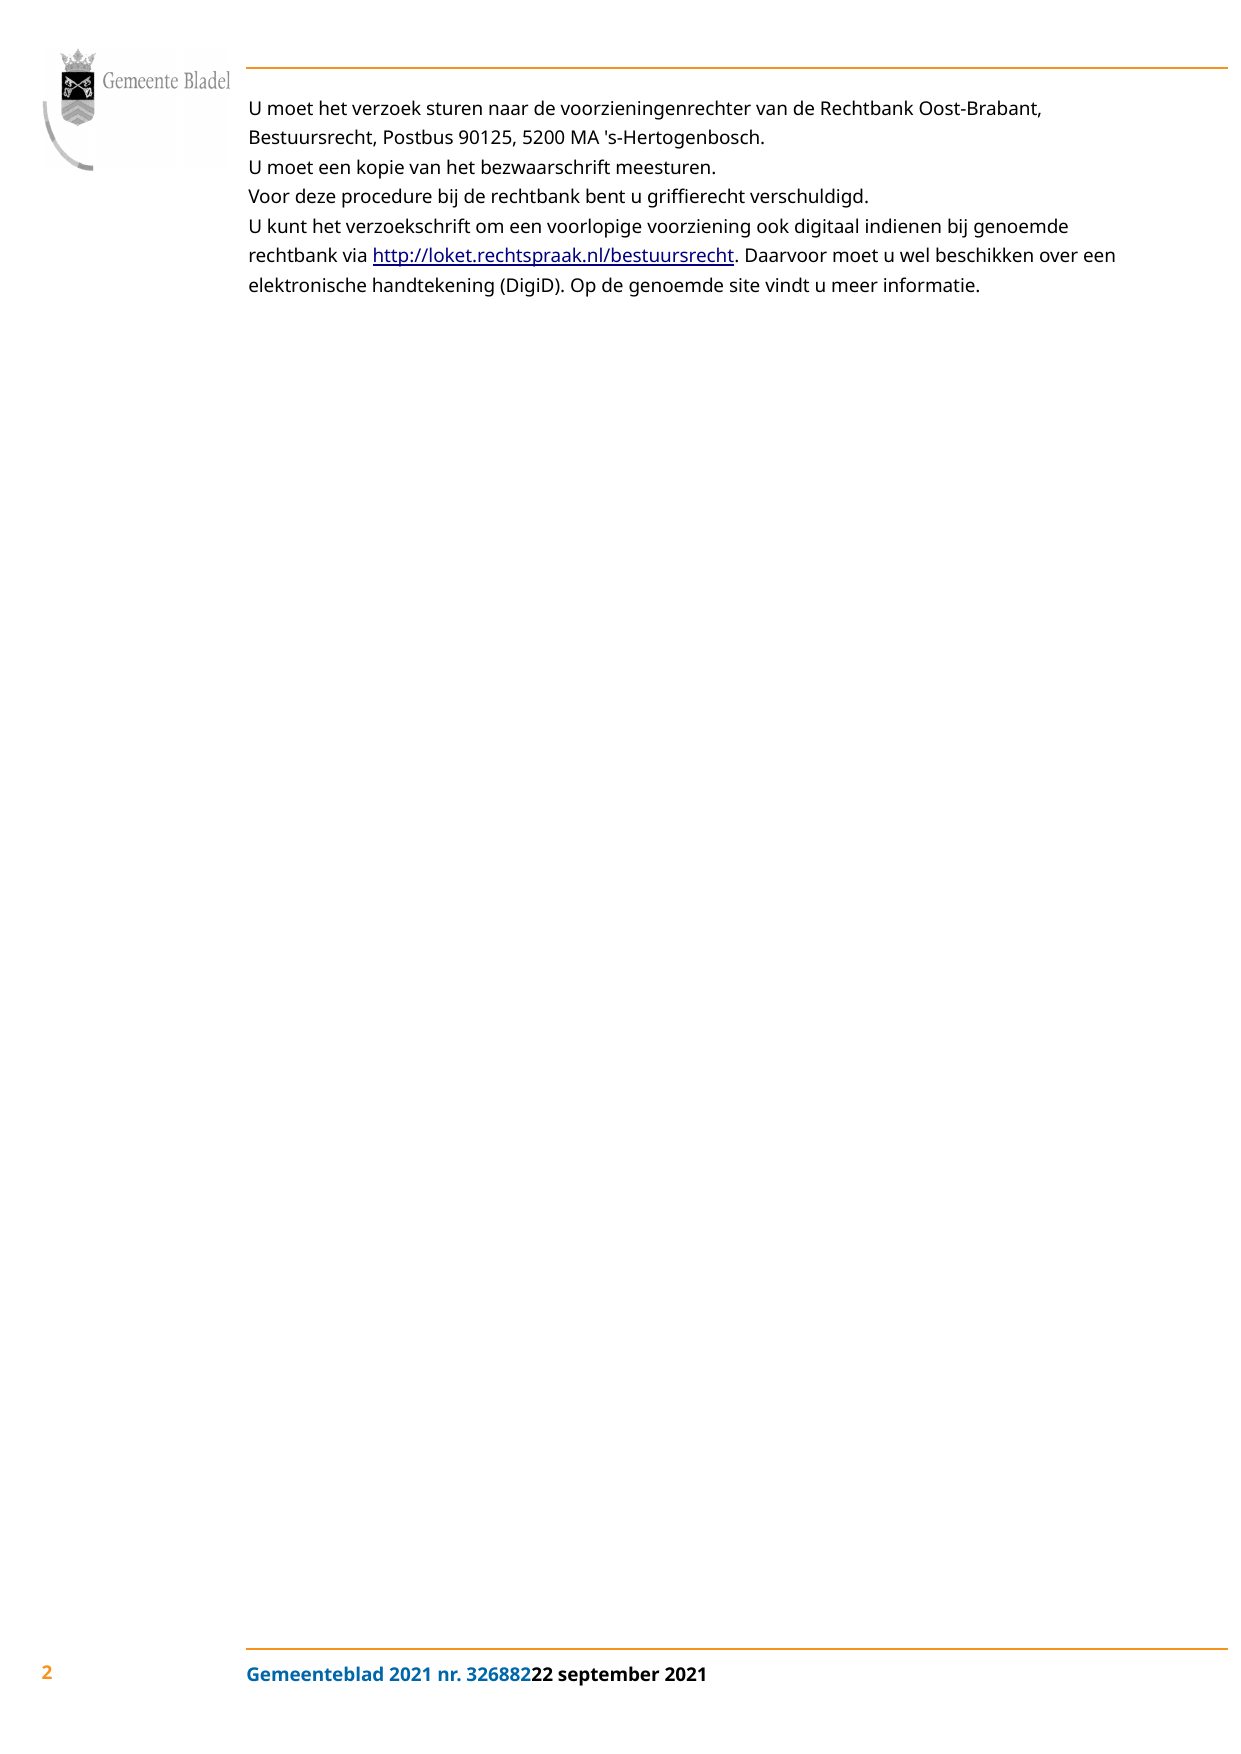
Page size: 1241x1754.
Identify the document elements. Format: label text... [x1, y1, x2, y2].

picture [41, 47, 231, 172]
text Voor deze procedure bij de rechtbank bent u griffierecht verschuldigd. [248, 183, 1152, 209]
text U moet een kopie van het bezwaarschrift meesturen. [248, 154, 1152, 180]
text U moet het verzoek sturen naar de voorzieningenrechter van de Rechtbank Oost-Brabant, Bestuursrecht, Postbus 90125, 5200 MA 's-Hertogenbosch. [248, 95, 1152, 150]
text U kunt het verzoekschrift om een voorlopige voorziening ook digitaal indienen bij genoemde rechtbank via http://loket.rechtspraak.nl/bestuursrecht. Daarvoor moet u wel beschikken over een elektronische handtekening (DigiD). Op de genoemde site vindt u meer informatie. [248, 213, 1152, 298]
